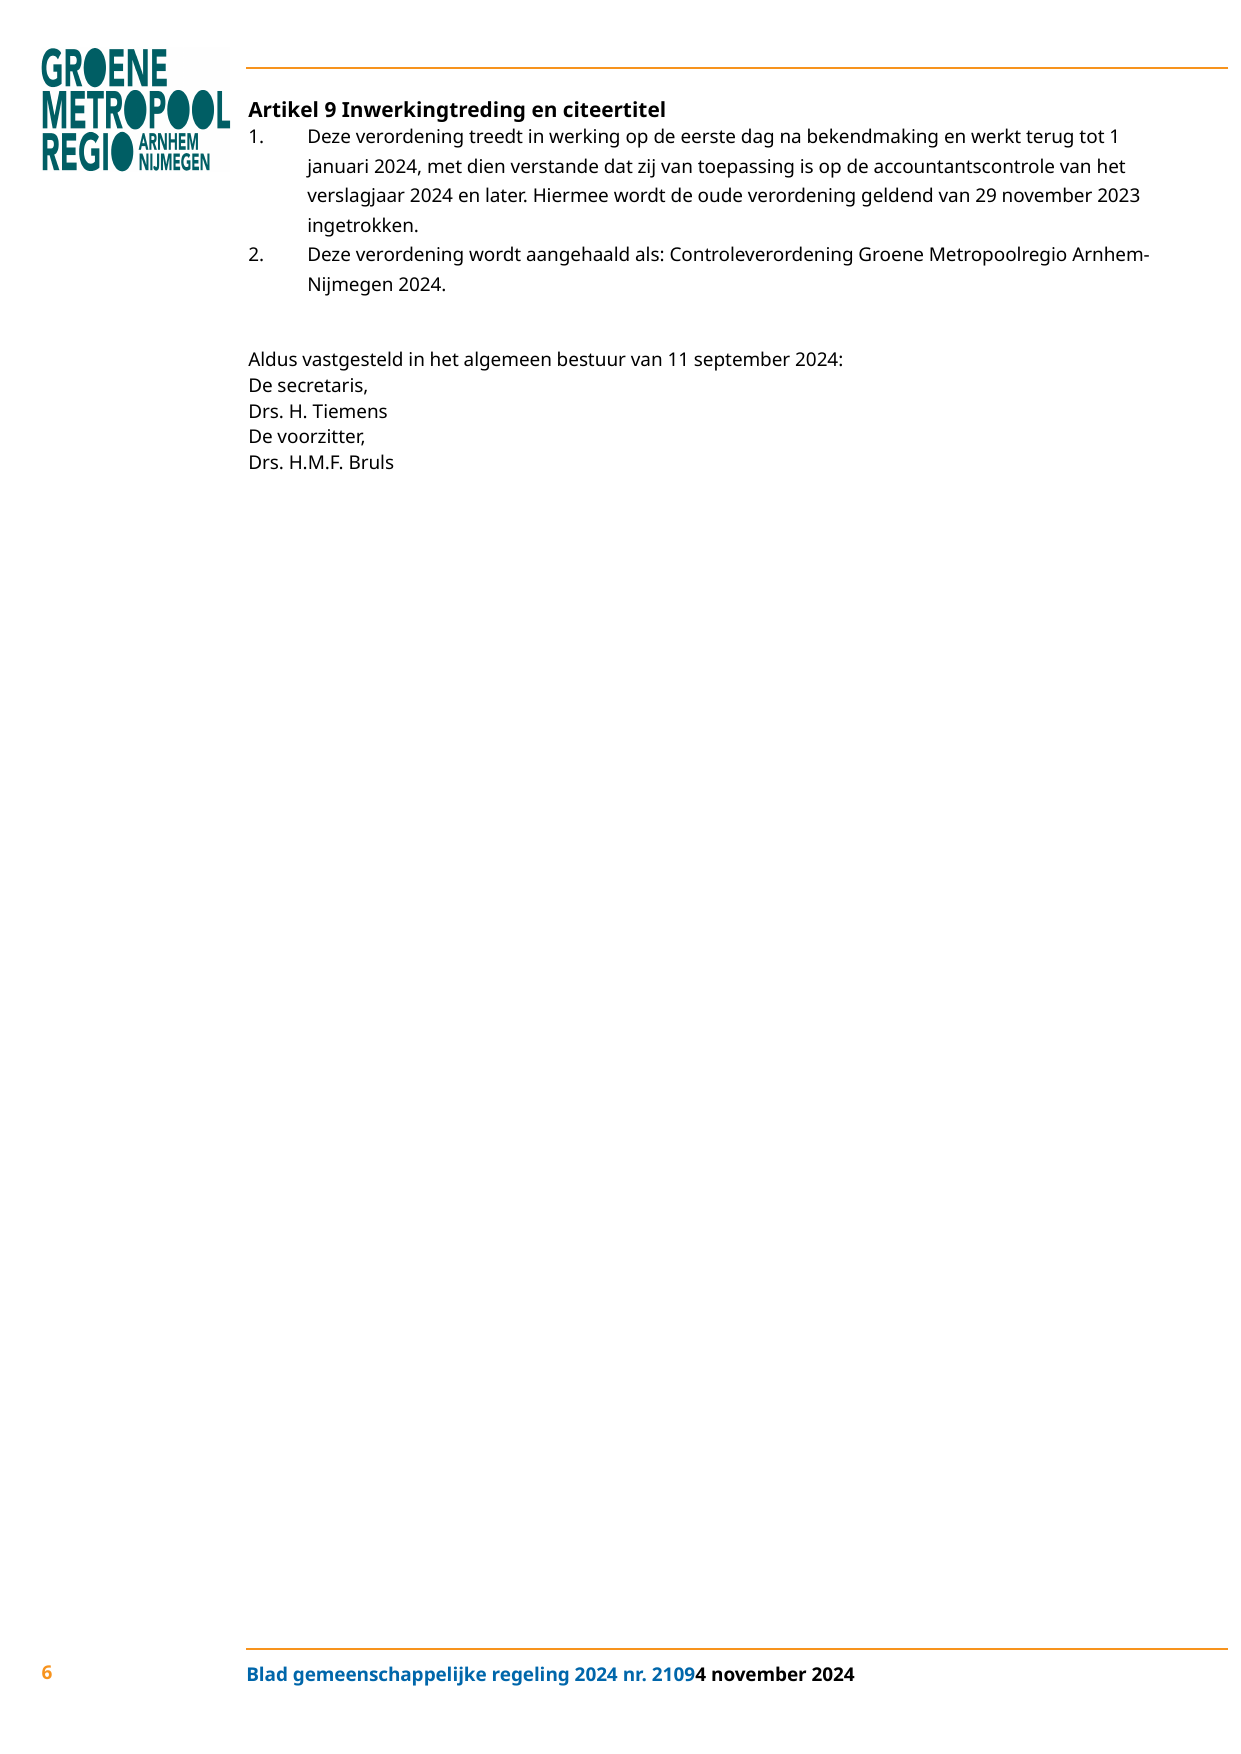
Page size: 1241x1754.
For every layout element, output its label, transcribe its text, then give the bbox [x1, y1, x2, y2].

picture [41, 47, 231, 172]
text Aldus vastgesteld in het algemeen bestuur van 11 september 2024: [248, 346, 1152, 372]
list Deze verordening treedt in werking op de eerste dag na bekendmaking en werkt terug tot 1 januari 2024, met dien verstande dat zij van toepassing is op de accountantscontrole van het verslagjaar 2024 en later. Hiermee wordt de oude verordening geldend van 29 november 2023 ingetrokken. [248, 123, 1152, 238]
text De secretaris, [248, 372, 1152, 398]
text De voorzitter, [248, 423, 1152, 449]
list Deze verordening wordt aangehaald als: Controleverordening Groene Metropoolregio Arnhem-Nijmegen 2024. [248, 242, 1152, 297]
text Drs. H.M.F. Bruls [248, 449, 1152, 475]
text Artikel 9 Inwerkingtreding en citeertitel [248, 95, 1152, 123]
text Drs. H. Tiemens [248, 398, 1152, 423]
